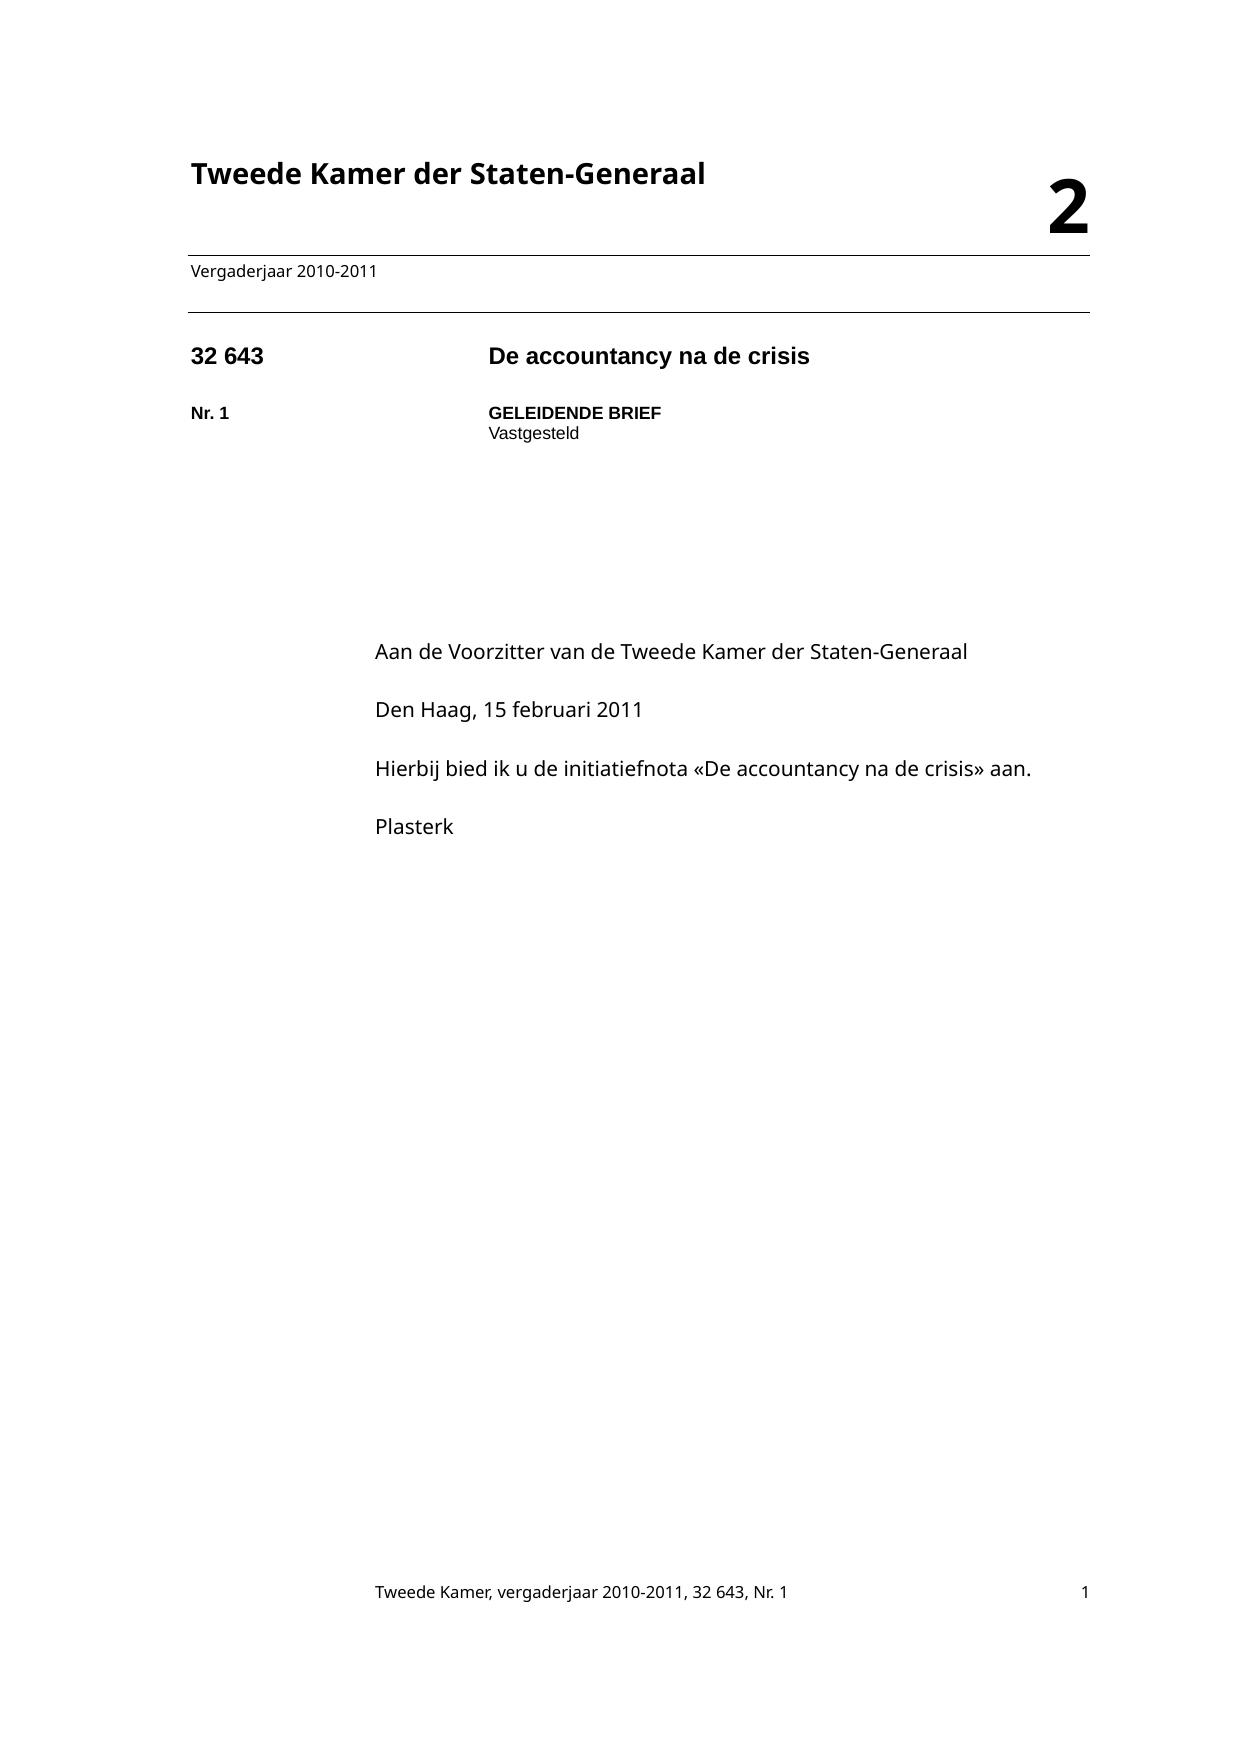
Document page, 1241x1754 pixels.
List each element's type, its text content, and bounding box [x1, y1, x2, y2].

table_cell De accountancy na de crisis [485, 339, 1090, 399]
table_cell 32 643 [188, 339, 485, 399]
table_cell Vergaderjaar 2010-2011 [188, 256, 485, 312]
table_cell [485, 256, 1090, 312]
table_cell [188, 313, 485, 339]
table_cell [485, 313, 1090, 339]
text Aan de Voorzitter van de Tweede Kamer der Staten-Generaal [375, 637, 1090, 665]
table_header 2 [910, 150, 1090, 255]
text Plasterk [375, 812, 1090, 841]
table_header Tweede Kamer der Staten-Generaal [188, 150, 909, 255]
table_cell Nr. 1 [188, 399, 485, 518]
text Den Haag, 15 februari 2011 [375, 695, 1090, 724]
text Hierbij bied ik u de initiatiefnota «De accountancy na de crisis» aan. [375, 754, 1090, 782]
table_cell GELEIDENDE BRIEF Vastgesteld [485, 399, 1090, 518]
